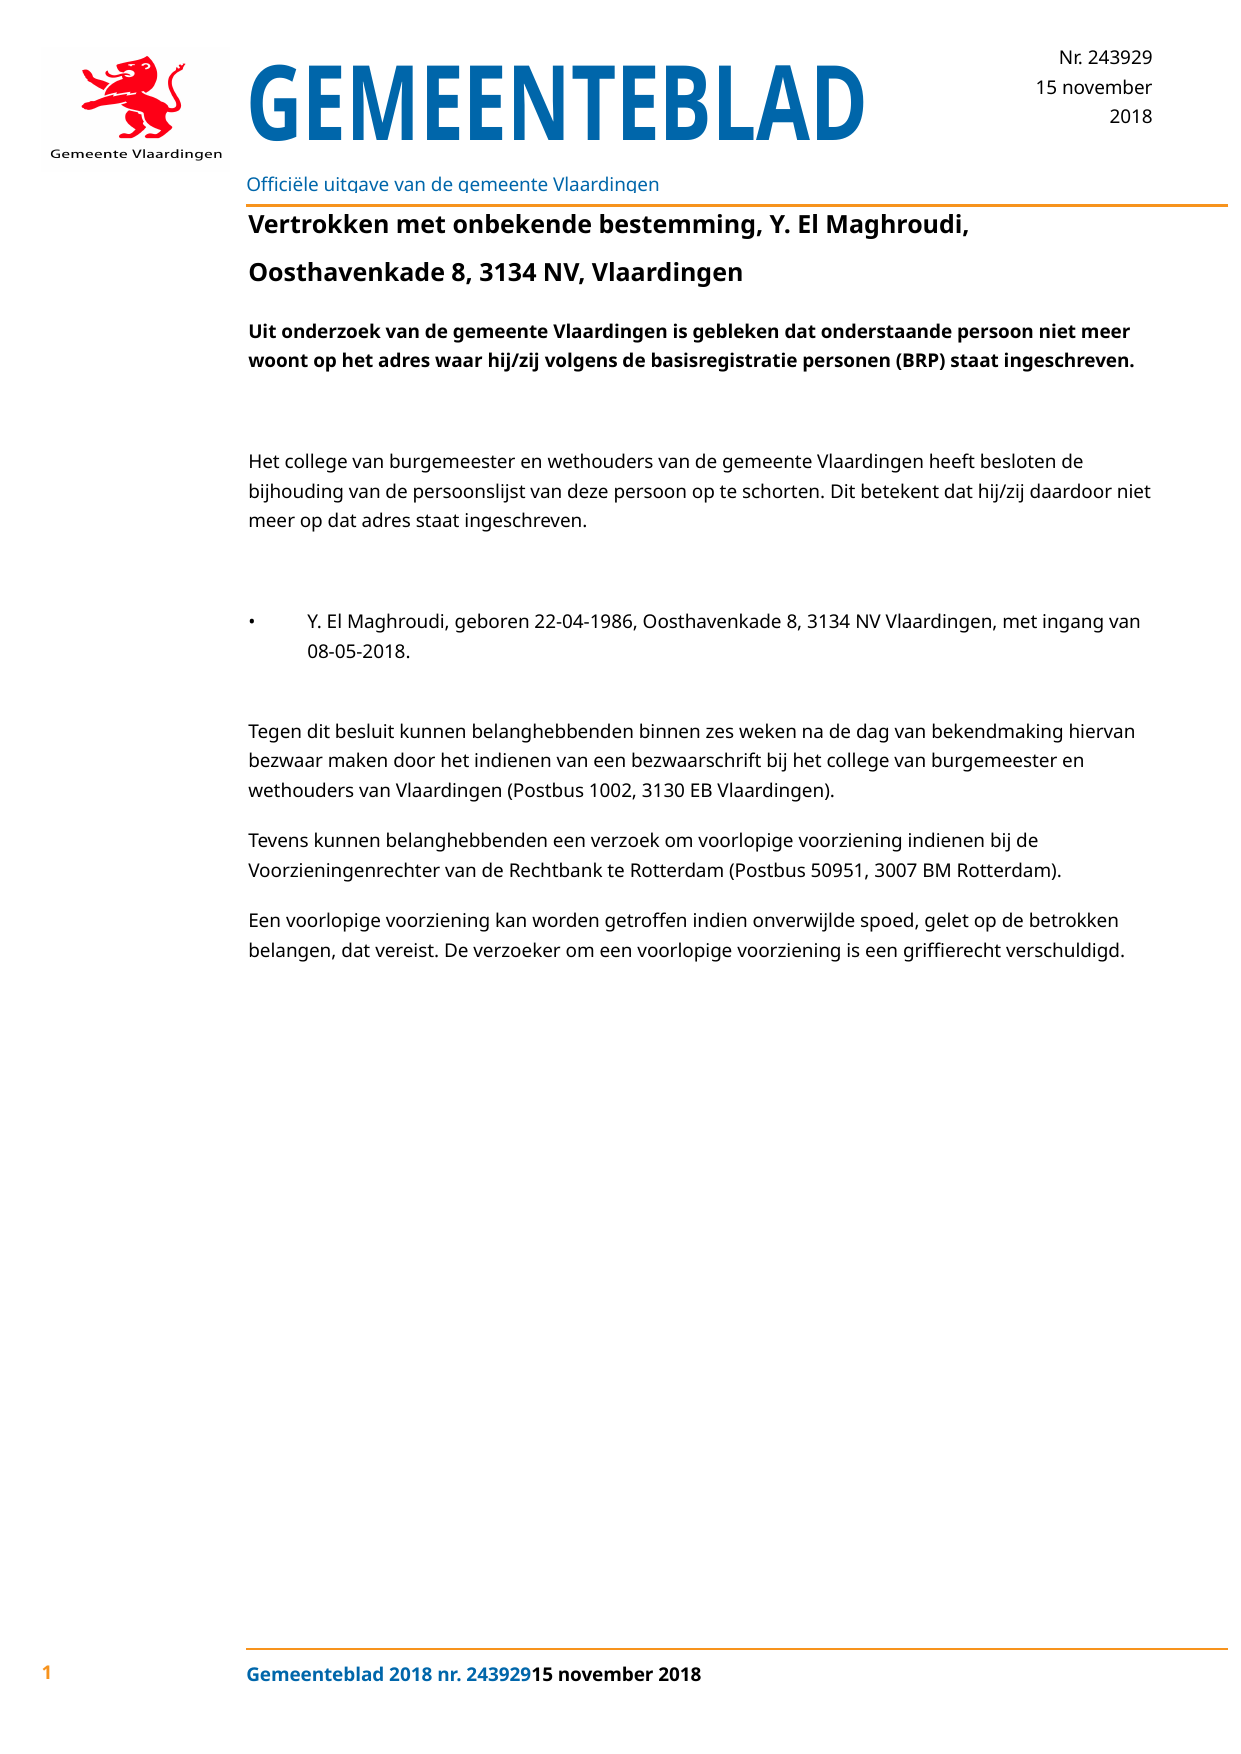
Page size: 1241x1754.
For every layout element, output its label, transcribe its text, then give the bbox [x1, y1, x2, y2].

text Het college van burgemeester en wethouders van de gemeente Vlaardingen heeft besloten de bijhouding van de persoonslijst van deze persoon op te schorten. Dit betekent dat hij/zij daardoor niet meer op dat adres staat ingeschreven. [248, 448, 1152, 533]
text Tevens kunnen belanghebbenden een verzoek om voorlopige voorziening indienen bij de Voorzieningenrechter van de Rechtbank te Rotterdam (Postbus 50951, 3007 BM Rotterdam). [248, 827, 1152, 883]
list Y. El Maghroudi, geboren 22-04-1986, Oosthavenkade 8, 3134 NV Vlaardingen, met ingang van 08-05-2018. [248, 608, 1152, 664]
text Een voorlopige voorziening kan worden getroffen indien onverwijlde spoed, gelet op de betrokken belangen, dat vereist. De verzoeker om een voorlopige voorziening is een griffierecht verschuldigd. [248, 907, 1152, 963]
text Vertrokken met onbekende bestemming, Y. El Maghroudi, Oosthavenkade 8, 3134 NV, Vlaardingen [248, 207, 1152, 288]
picture [41, 47, 231, 172]
text Uit onderzoek van de gemeente Vlaardingen is gebleken dat onderstaande persoon niet meer woont op het adres waar hij/zij volgens de basisregistratie personen (BRP) staat ingeschreven. [248, 318, 1152, 373]
text Tegen dit besluit kunnen belanghebbenden binnen zes weken na de dag van bekendmaking hiervan bezwaar maken door het indienen van een bezwaarschrift bij het college van burgemeester en wethouders van Vlaardingen (Postbus 1002, 3130 EB Vlaardingen). [248, 718, 1152, 803]
